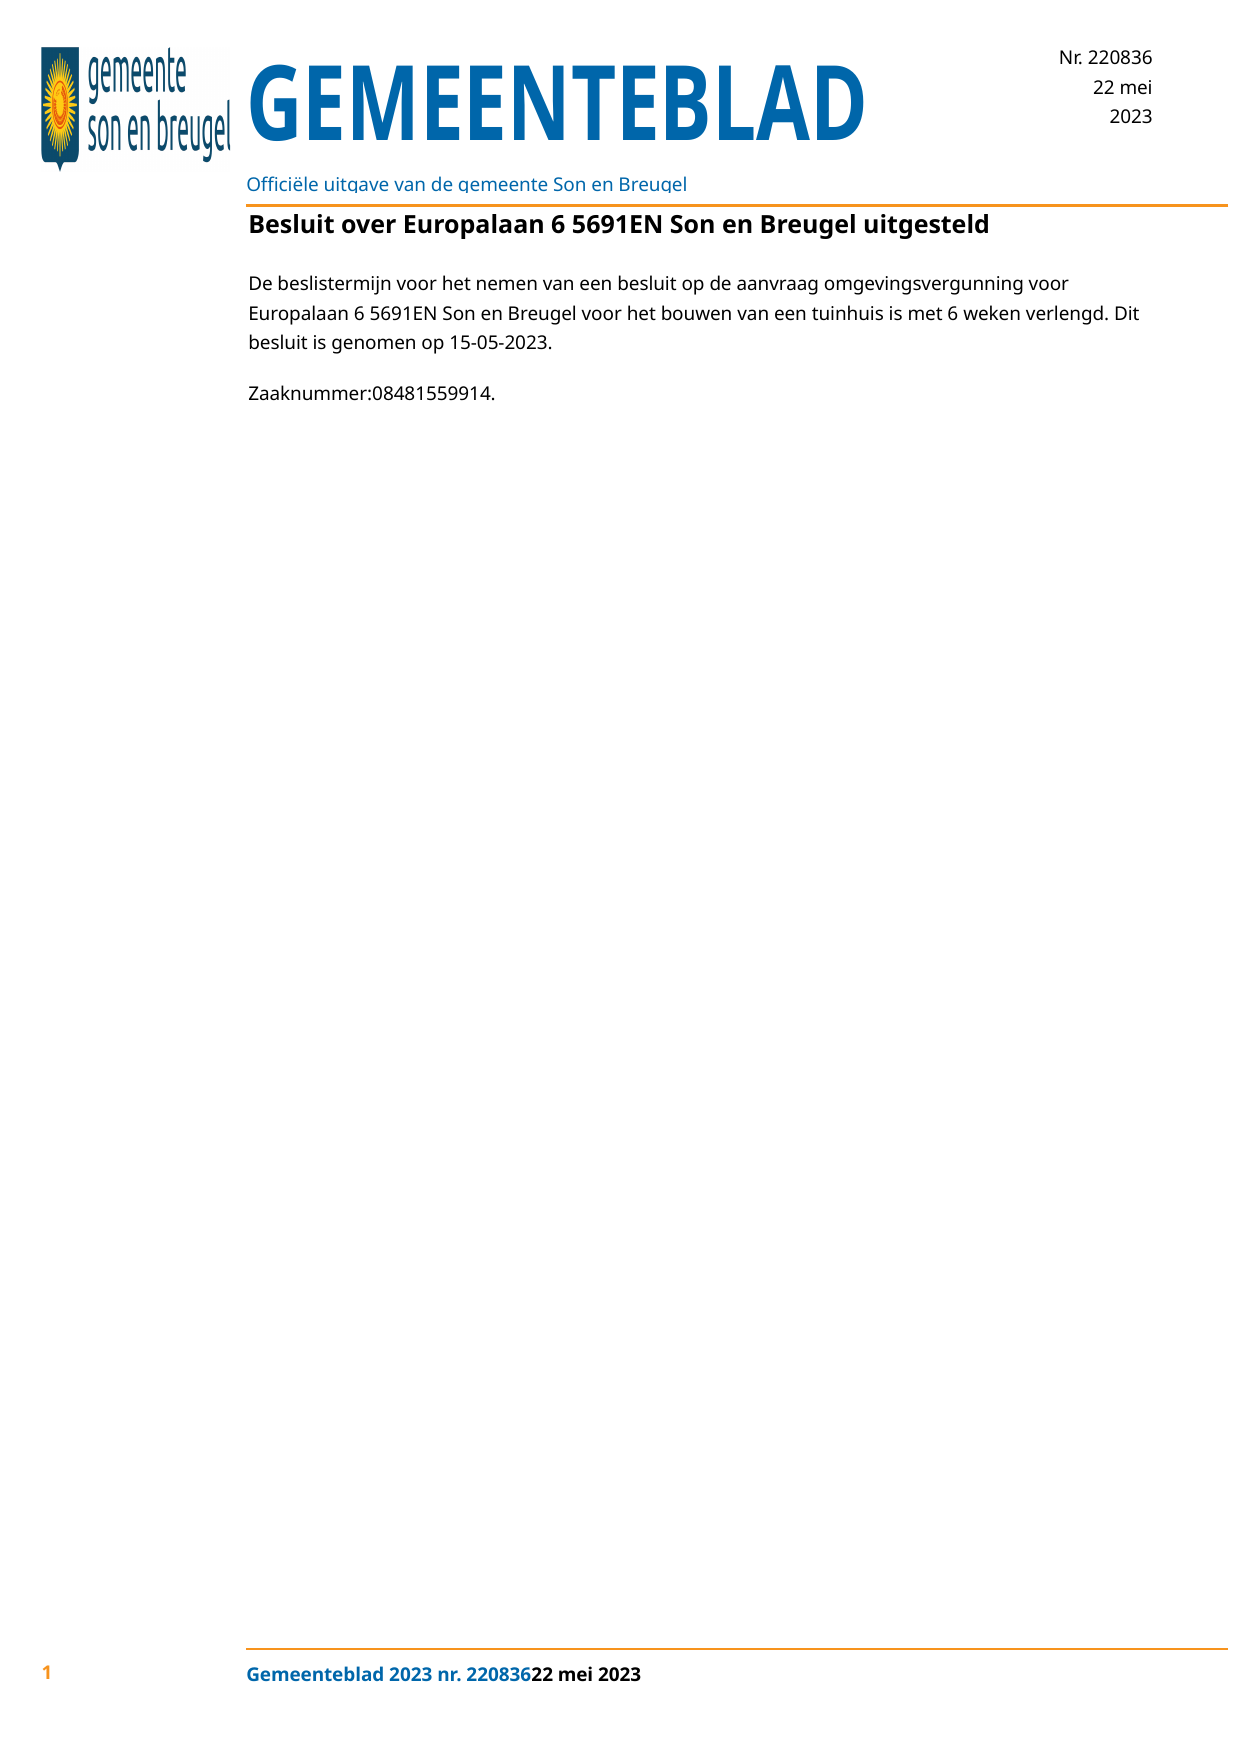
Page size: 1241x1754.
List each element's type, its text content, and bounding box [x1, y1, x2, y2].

text Besluit over Europalaan 6 5691EN Son en Breugel uitgesteld [248, 207, 1152, 241]
picture [41, 47, 231, 172]
text De beslistermijn voor het nemen van een besluit op de aanvraag omgevingsvergunning voor Europalaan 6 5691EN Son en Breugel voor het bouwen van een tuinhuis is met 6 weken verlengd. Dit besluit is genomen op 15-05-2023. [248, 270, 1152, 355]
text Zaaknummer:08481559914. [248, 380, 1152, 406]
